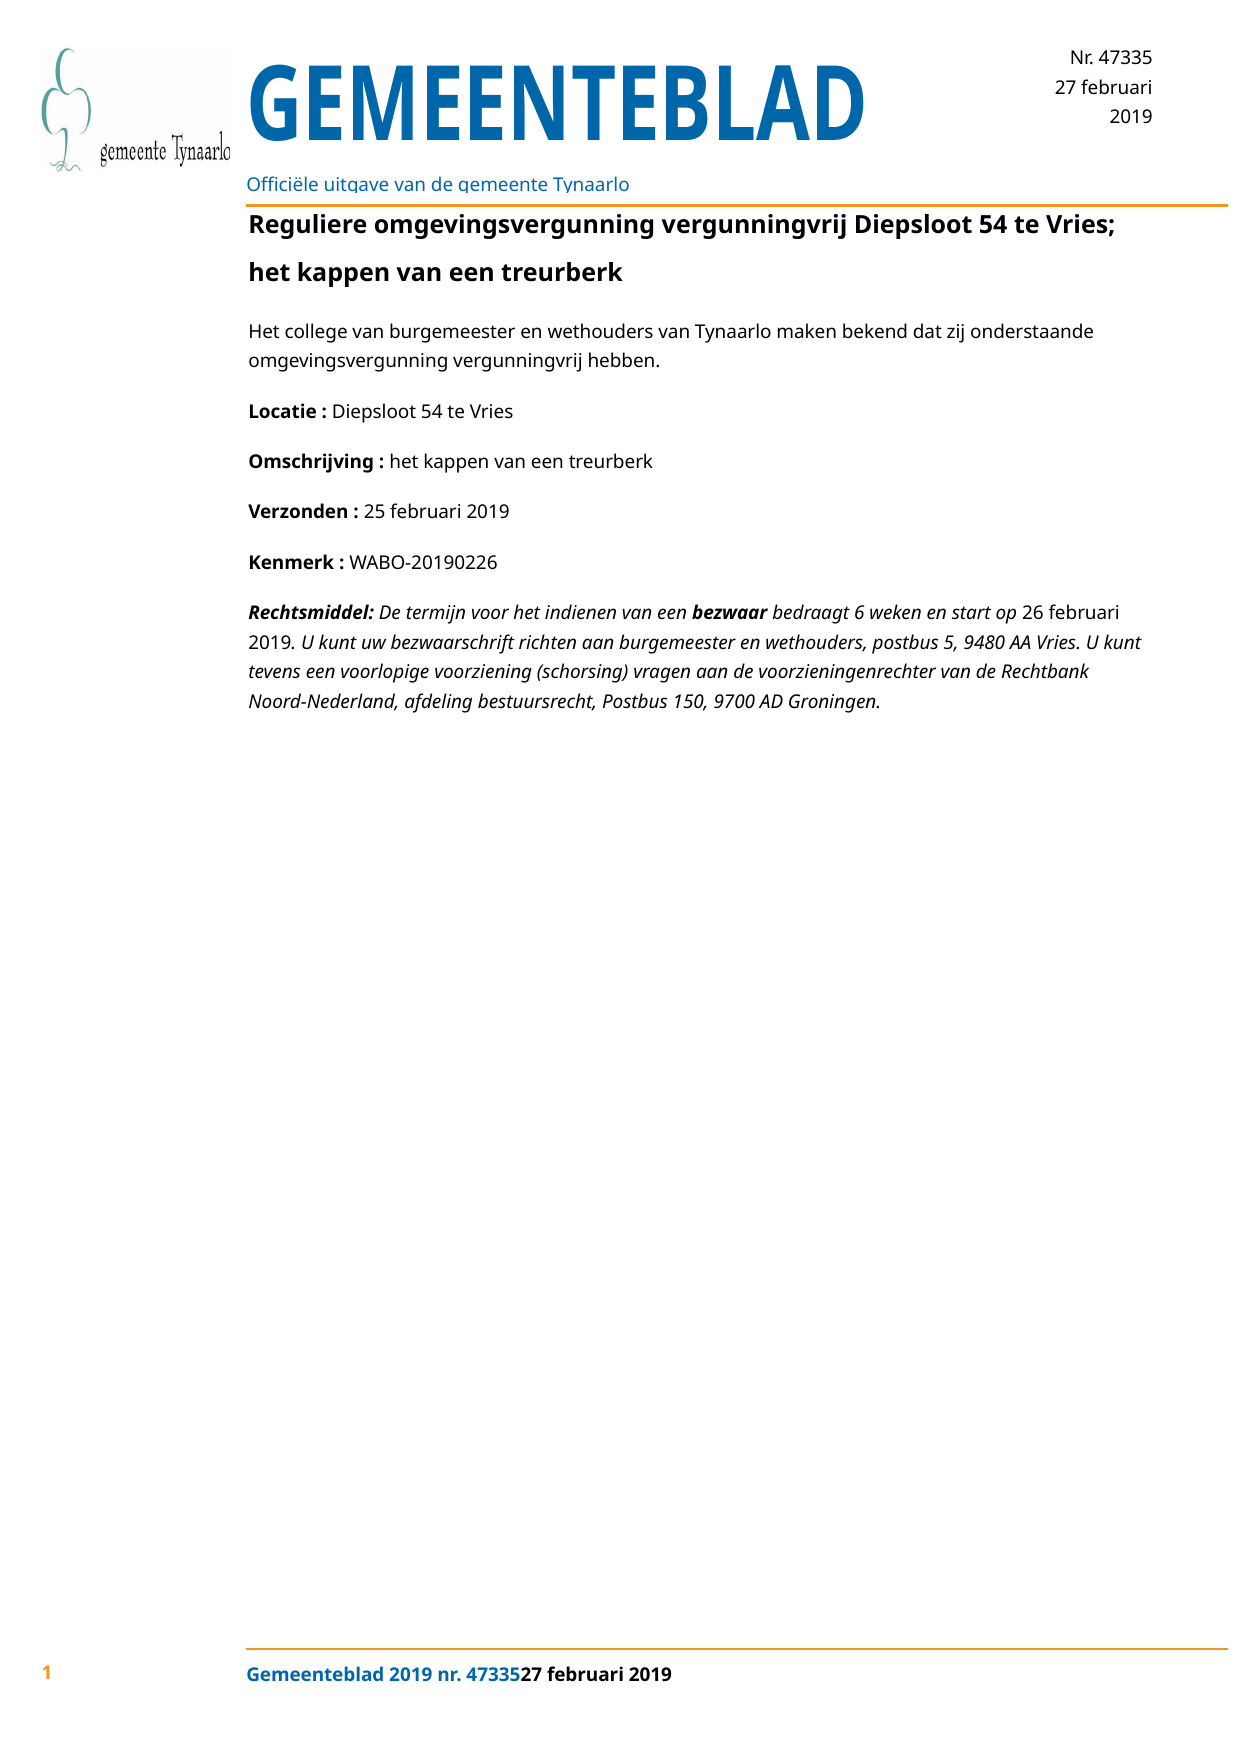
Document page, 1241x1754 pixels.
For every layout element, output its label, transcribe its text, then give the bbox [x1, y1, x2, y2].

text Verzonden : 25 februari 2019 [248, 499, 1152, 524]
text Locatie : Diepsloot 54 te Vries [248, 398, 1152, 424]
text Kenmerk : WABO-20190226 [248, 549, 1152, 575]
text Omschrijving : het kappen van een treurberk [248, 448, 1152, 474]
picture [41, 47, 231, 172]
text Rechtsmiddel: De termijn voor het indienen van een bezwaar bedraagt 6 weken en start op 26 februari 2019. U kunt uw bezwaarschrift richten aan burgemeester en wethouders, postbus 5, 9480 AA Vries. U kunt tevens een voorlopige voorziening (schorsing) vragen aan de voorzieningenrechter van de Rechtbank Noord-Nederland, afdeling bestuursrecht, Postbus 150, 9700 AD Groningen. [248, 599, 1152, 714]
text Reguliere omgevingsvergunning vergunningvrij Diepsloot 54 te Vries; het kappen van een treurberk [248, 207, 1152, 288]
text Het college van burgemeester en wethouders van Tynaarlo maken bekend dat zij onderstaande omgevingsvergunning vergunningvrij hebben. [248, 318, 1152, 373]
